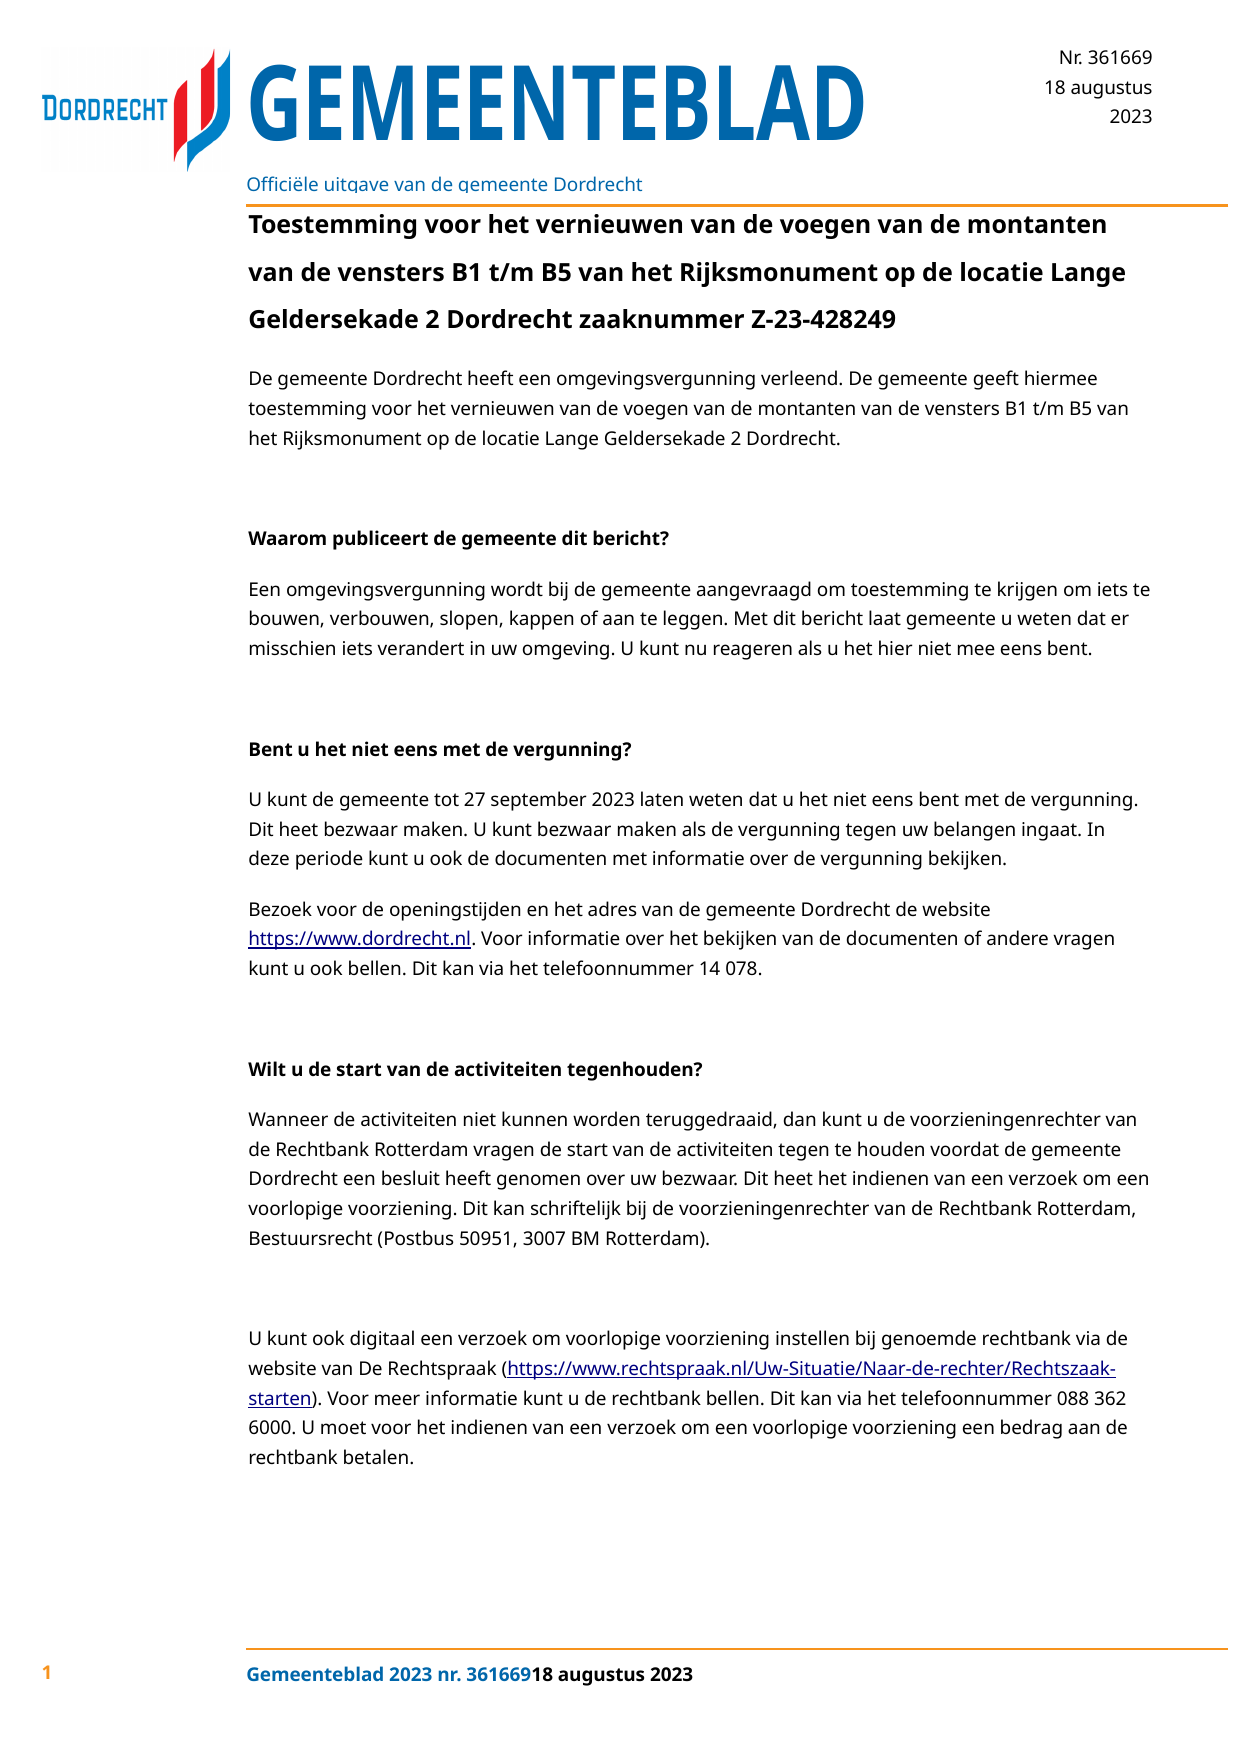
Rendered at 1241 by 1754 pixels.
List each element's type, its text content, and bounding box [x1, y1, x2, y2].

text De gemeente Dordrecht heeft een omgevingsvergunning verleend. De gemeente geeft hiermee toestemming voor het vernieuwen van de voegen van de montanten van de vensters B1 t/m B5 van het Rijksmonument op de locatie Lange Geldersekade 2 Dordrecht. [248, 366, 1152, 450]
text Waarom publiceert de gemeente dit bericht? [248, 526, 1152, 551]
text Een omgevingsvergunning wordt bij de gemeente aangevraagd om toestemming te krijgen om iets te bouwen, verbouwen, slopen, kappen of aan te leggen. Met dit bericht laat gemeente u weten dat er misschien iets verandert in uw omgeving. U kunt nu reageren als u het hier niet mee eens bent. [248, 576, 1152, 661]
text Wilt u de start van de activiteiten tegenhouden? [248, 1056, 1152, 1082]
text Bezoek voor de openingstijden en het adres van de gemeente Dordrecht de website https://www.dordrecht.nl. Voor informatie over het bekijken van de documenten of andere vragen kunt u ook bellen. Dit kan via het telefoonnummer 14 078. [248, 896, 1152, 981]
text Bent u het niet eens met de vergunning? [248, 736, 1152, 762]
picture [41, 47, 231, 172]
text Toestemming voor het vernieuwen van de voegen van de montanten van de vensters B1 t/m B5 van het Rijksmonument op de locatie Lange Geldersekade 2 Dordrecht zaaknummer Z-23-428249 [248, 207, 1152, 336]
text U kunt ook digitaal een verzoek om voorlopige voorziening instellen bij genoemde rechtbank via de website van De Rechtspraak (https://www.rechtspraak.nl/Uw-Situatie/Naar-de-rechter/Rechtszaak-starten). Voor meer informatie kunt u de rechtbank bellen. Dit kan via het telefoonnummer 088 362 6000. U moet voor het indienen van een verzoek om een voorlopige voorziening een bedrag aan de rechtbank betalen. [248, 1326, 1152, 1469]
text U kunt de gemeente tot 27 september 2023 laten weten dat u het niet eens bent met de vergunning. Dit heet bezwaar maken. U kunt bezwaar maken als de vergunning tegen uw belangen ingaat. In deze periode kunt u ook de documenten met informatie over de vergunning bekijken. [248, 786, 1152, 871]
text Wanneer de activiteiten niet kunnen worden teruggedraaid, dan kunt u de voorzieningenrechter van de Rechtbank Rotterdam vragen de start van de activiteiten tegen te houden voordat de gemeente Dordrecht een besluit heeft genomen over uw bezwaar. Dit heet het indienen van een verzoek om een voorlopige voorziening. Dit kan schriftelijk bij de voorzieningenrechter van de Rechtbank Rotterdam, Bestuursrecht (Postbus 50951, 3007 BM Rotterdam). [248, 1106, 1152, 1250]
